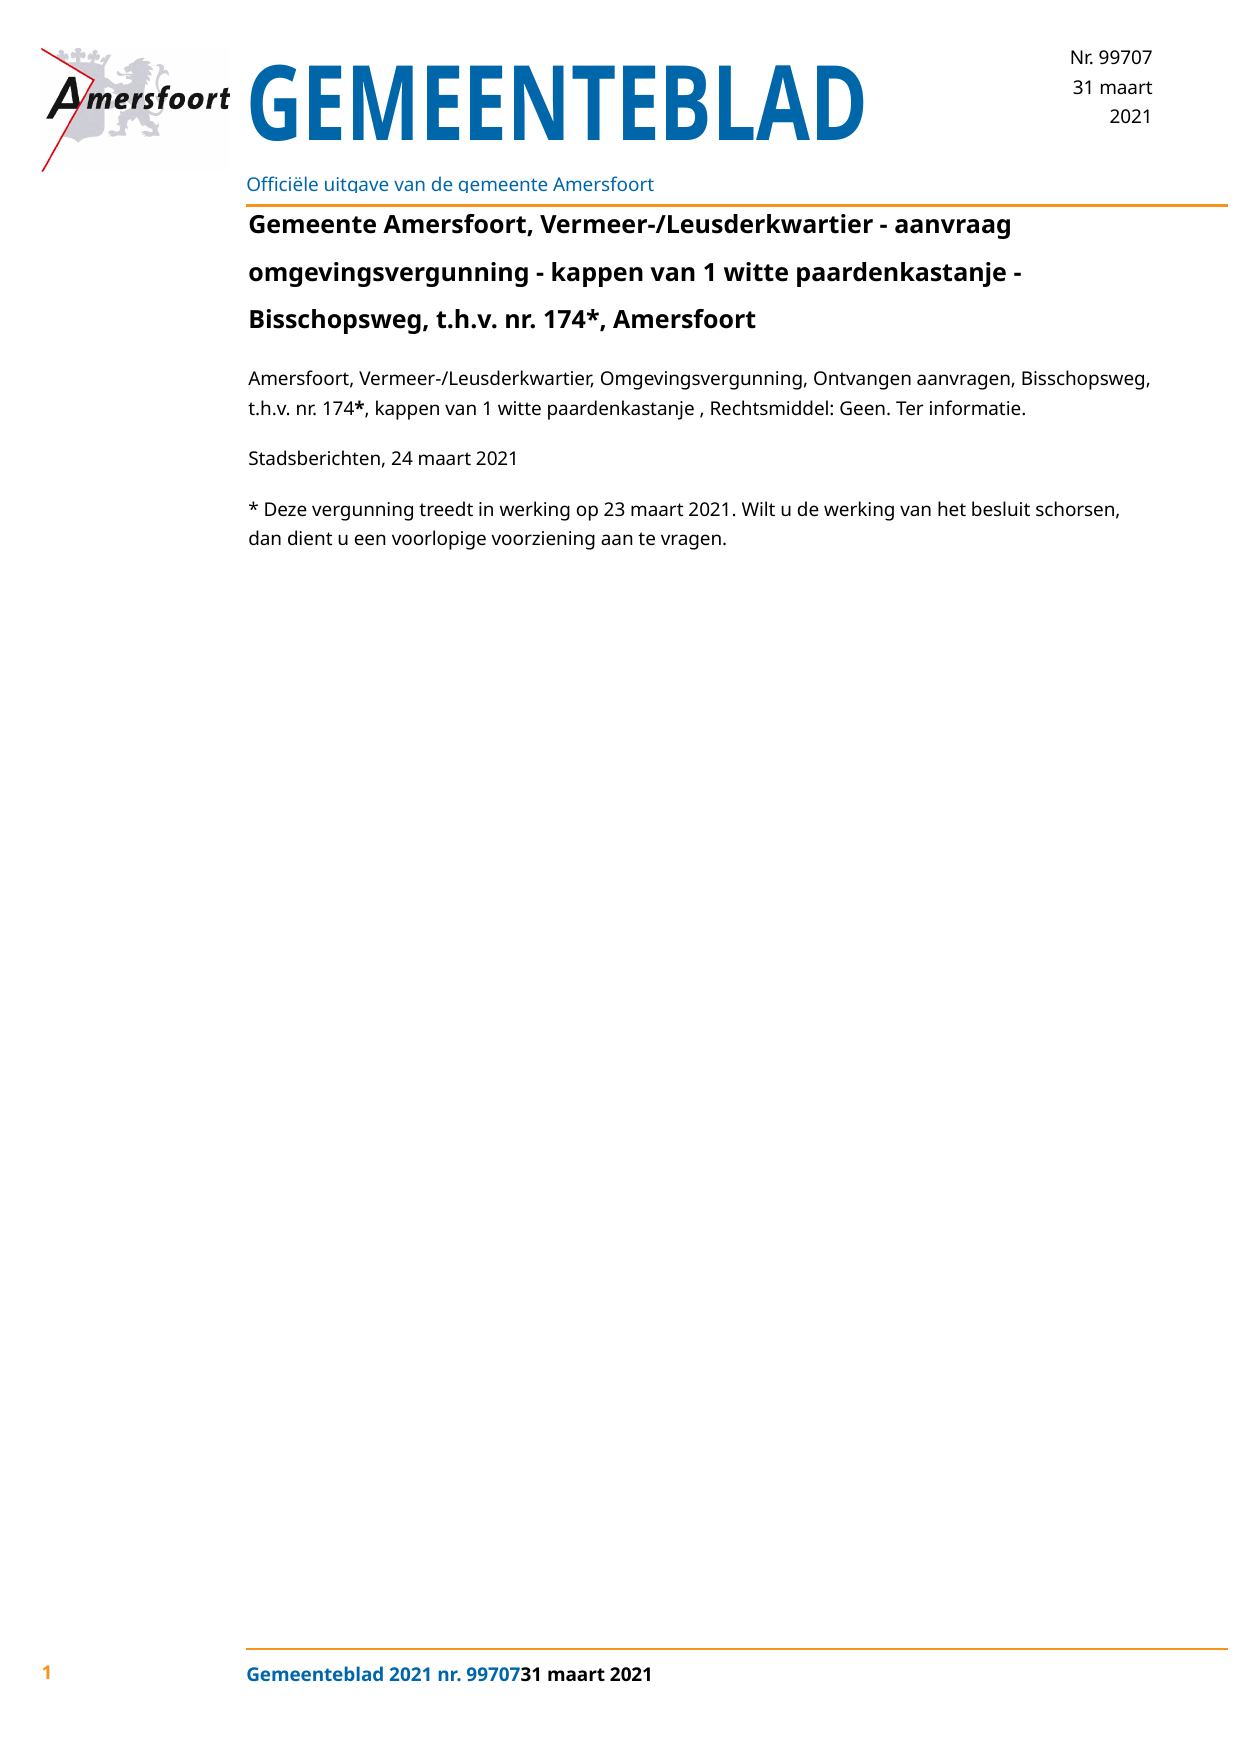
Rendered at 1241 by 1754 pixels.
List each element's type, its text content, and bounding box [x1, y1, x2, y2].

picture [41, 47, 231, 172]
text Stadsberichten, 24 maart 2021 [248, 446, 1152, 471]
text * Deze vergunning treedt in werking op 23 maart 2021. Wilt u de werking van het besluit schorsen, dan dient u een voorlopige voorziening aan te vragen. [248, 496, 1152, 551]
text Amersfoort, Vermeer-/Leusderkwartier, Omgevingsvergunning, Ontvangen aanvragen, Bisschopsweg, t.h.v. nr. 174*, kappen van 1 witte paardenkastanje , Rechtsmiddel: Geen. Ter informatie. [248, 366, 1152, 421]
text Gemeente Amersfoort, Vermeer-/Leusderkwartier - aanvraag omgevingsvergunning - kappen van 1 witte paardenkastanje - Bisschopsweg, t.h.v. nr. 174*, Amersfoort [248, 207, 1152, 336]
